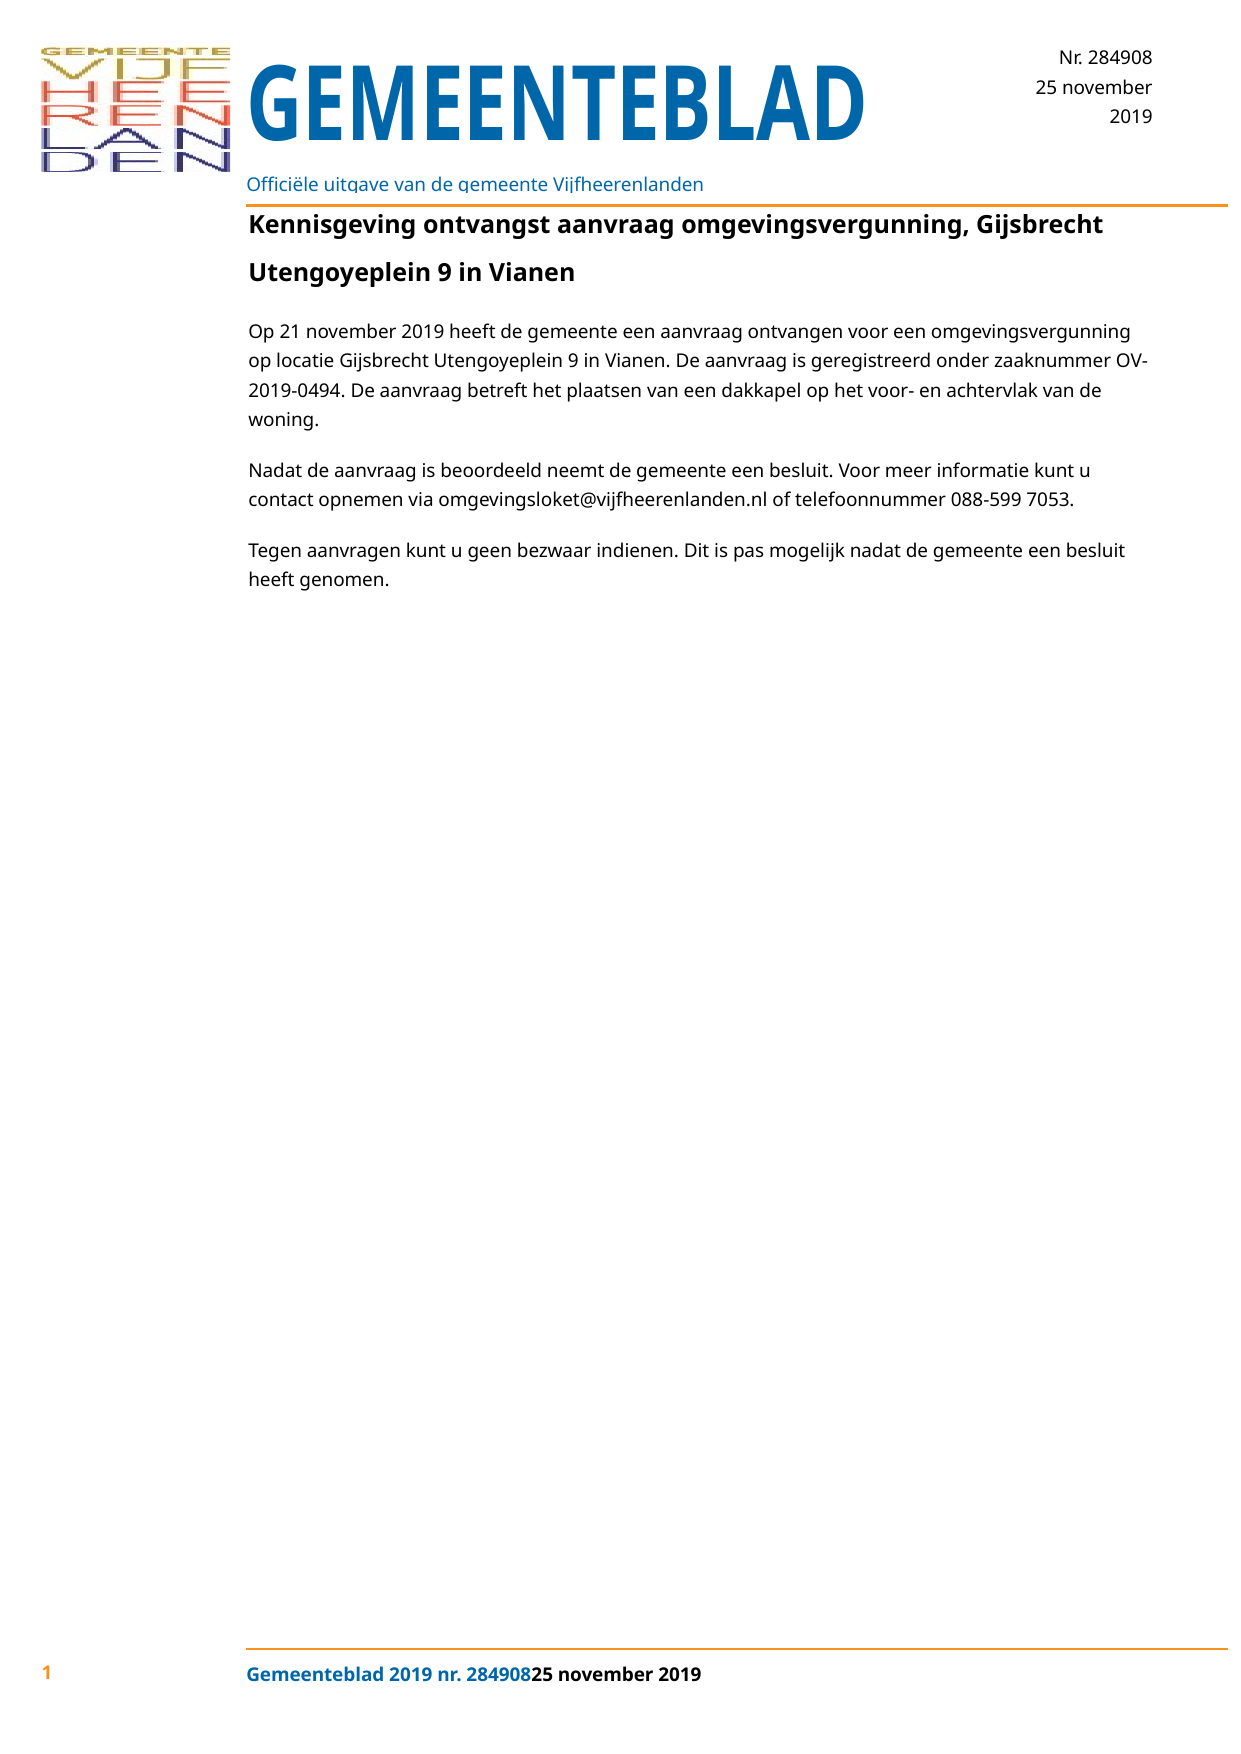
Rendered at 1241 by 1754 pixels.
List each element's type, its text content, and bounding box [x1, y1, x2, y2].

text Nadat de aanvraag is beoordeeld neemt de gemeente een besluit. Voor meer informatie kunt u contact opnemen via omgevingsloket@vijfheerenlanden.nl of telefoonnummer 088-599 7053. [248, 457, 1152, 512]
picture [41, 47, 231, 172]
text Tegen aanvragen kunt u geen bezwaar indienen. Dit is pas mogelijk nadat de gemeente een besluit heeft genomen. [248, 537, 1152, 592]
text Kennisgeving ontvangst aanvraag omgevingsvergunning, Gijsbrecht Utengoyeplein 9 in Vianen [248, 207, 1152, 288]
text Op 21 november 2019 heeft de gemeente een aanvraag ontvangen voor een omgevingsvergunning op locatie Gijsbrecht Utengoyeplein 9 in Vianen. De aanvraag is geregistreerd onder zaaknummer OV-2019-0494. De aanvraag betreft het plaatsen van een dakkapel op het voor- en achtervlak van de woning. [248, 318, 1152, 432]
